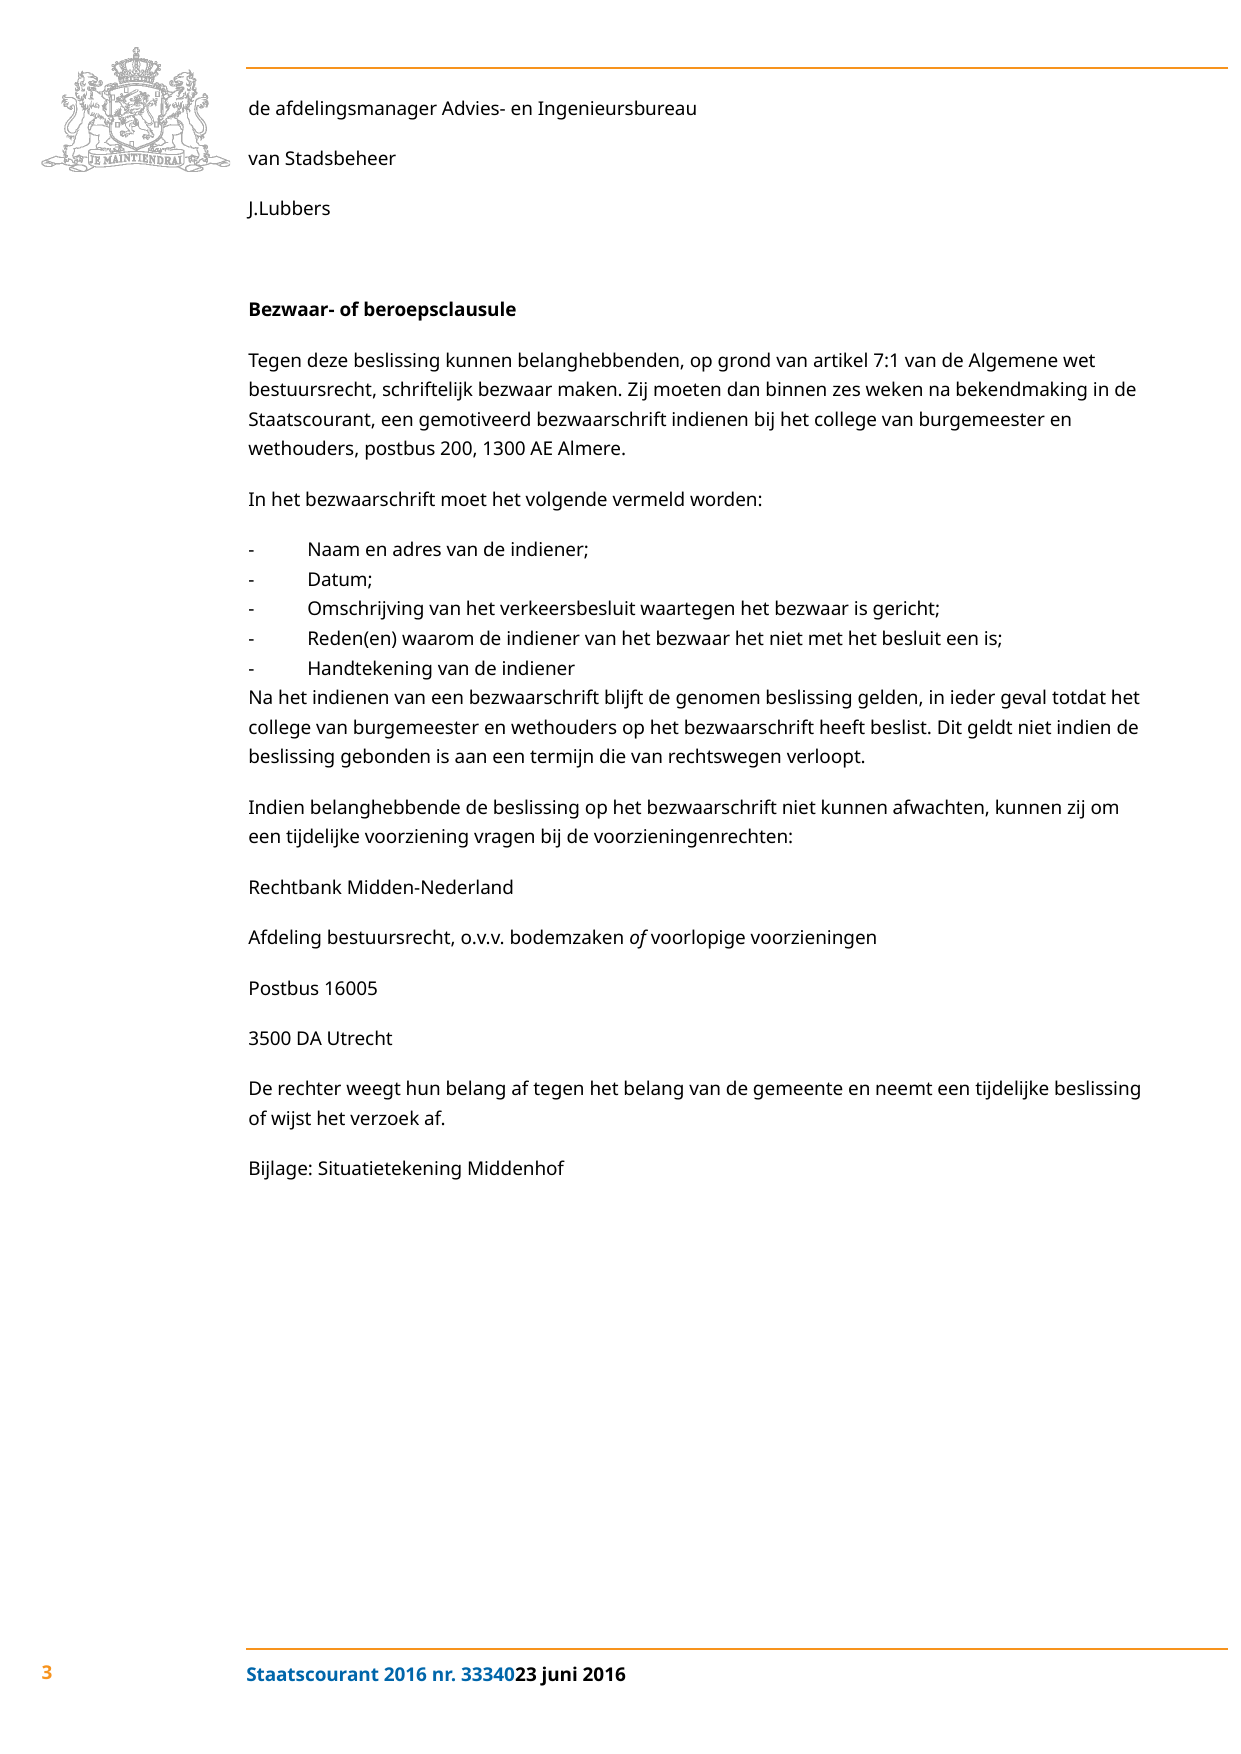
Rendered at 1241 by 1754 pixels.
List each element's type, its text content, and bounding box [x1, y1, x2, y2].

text Indien belanghebbende de beslissing op het bezwaarschrift niet kunnen afwachten, kunnen zij om een tijdelijke voorziening vragen bij de voorzieningenrechten: [248, 794, 1152, 849]
text Postbus 16005 [248, 975, 1152, 1001]
text de afdelingsmanager Advies- en Ingenieursbureau [248, 95, 1152, 121]
list Datum; [248, 566, 1152, 592]
picture [41, 47, 231, 172]
list Handtekening van de indiener [248, 655, 1152, 681]
text Afdeling bestuursrecht, o.v.v. bodemzaken of voorlopige voorzieningen [248, 924, 1152, 950]
text Tegen deze beslissing kunnen belanghebbenden, op grond van artikel 7:1 van de Algemene wet bestuursrecht, schriftelijk bezwaar maken. Zij moeten dan binnen zes weken na bekendmaking in de Staatscourant, een gemotiveerd bezwaarschrift indienen bij het college van burgemeester en wethouders, postbus 200, 1300 AE Almere. [248, 347, 1152, 461]
text In het bezwaarschrift moet het volgende vermeld worden: [248, 486, 1152, 512]
list Reden(en) waarom de indiener van het bezwaar het niet met het besluit een is; [248, 625, 1152, 651]
text 3500 DA Utrecht [248, 1025, 1152, 1051]
text Na het indienen van een bezwaarschrift blijft de genomen beslissing gelden, in ieder geval totdat het college van burgemeester en wethouders op het bezwaarschrift heeft beslist. Dit geldt niet indien de beslissing gebonden is aan een termijn die van rechtswegen verloopt. [248, 684, 1152, 769]
text van Stadsbeheer [248, 145, 1152, 171]
list Omschrijving van het verkeersbesluit waartegen het bezwaar is gericht; [248, 596, 1152, 621]
text De rechter weegt hun belang af tegen het belang van de gemeente en neemt een tijdelijke beslissing of wijst het verzoek af. [248, 1076, 1152, 1131]
list Naam en adres van de indiener; [248, 536, 1152, 562]
text Bijlage: Situatietekening Middenhof [248, 1156, 1152, 1181]
text Rechtbank Midden-Nederland [248, 874, 1152, 900]
text J.Lubbers [248, 196, 1152, 221]
text Bezwaar- of beroepsclausule [248, 296, 1152, 322]
